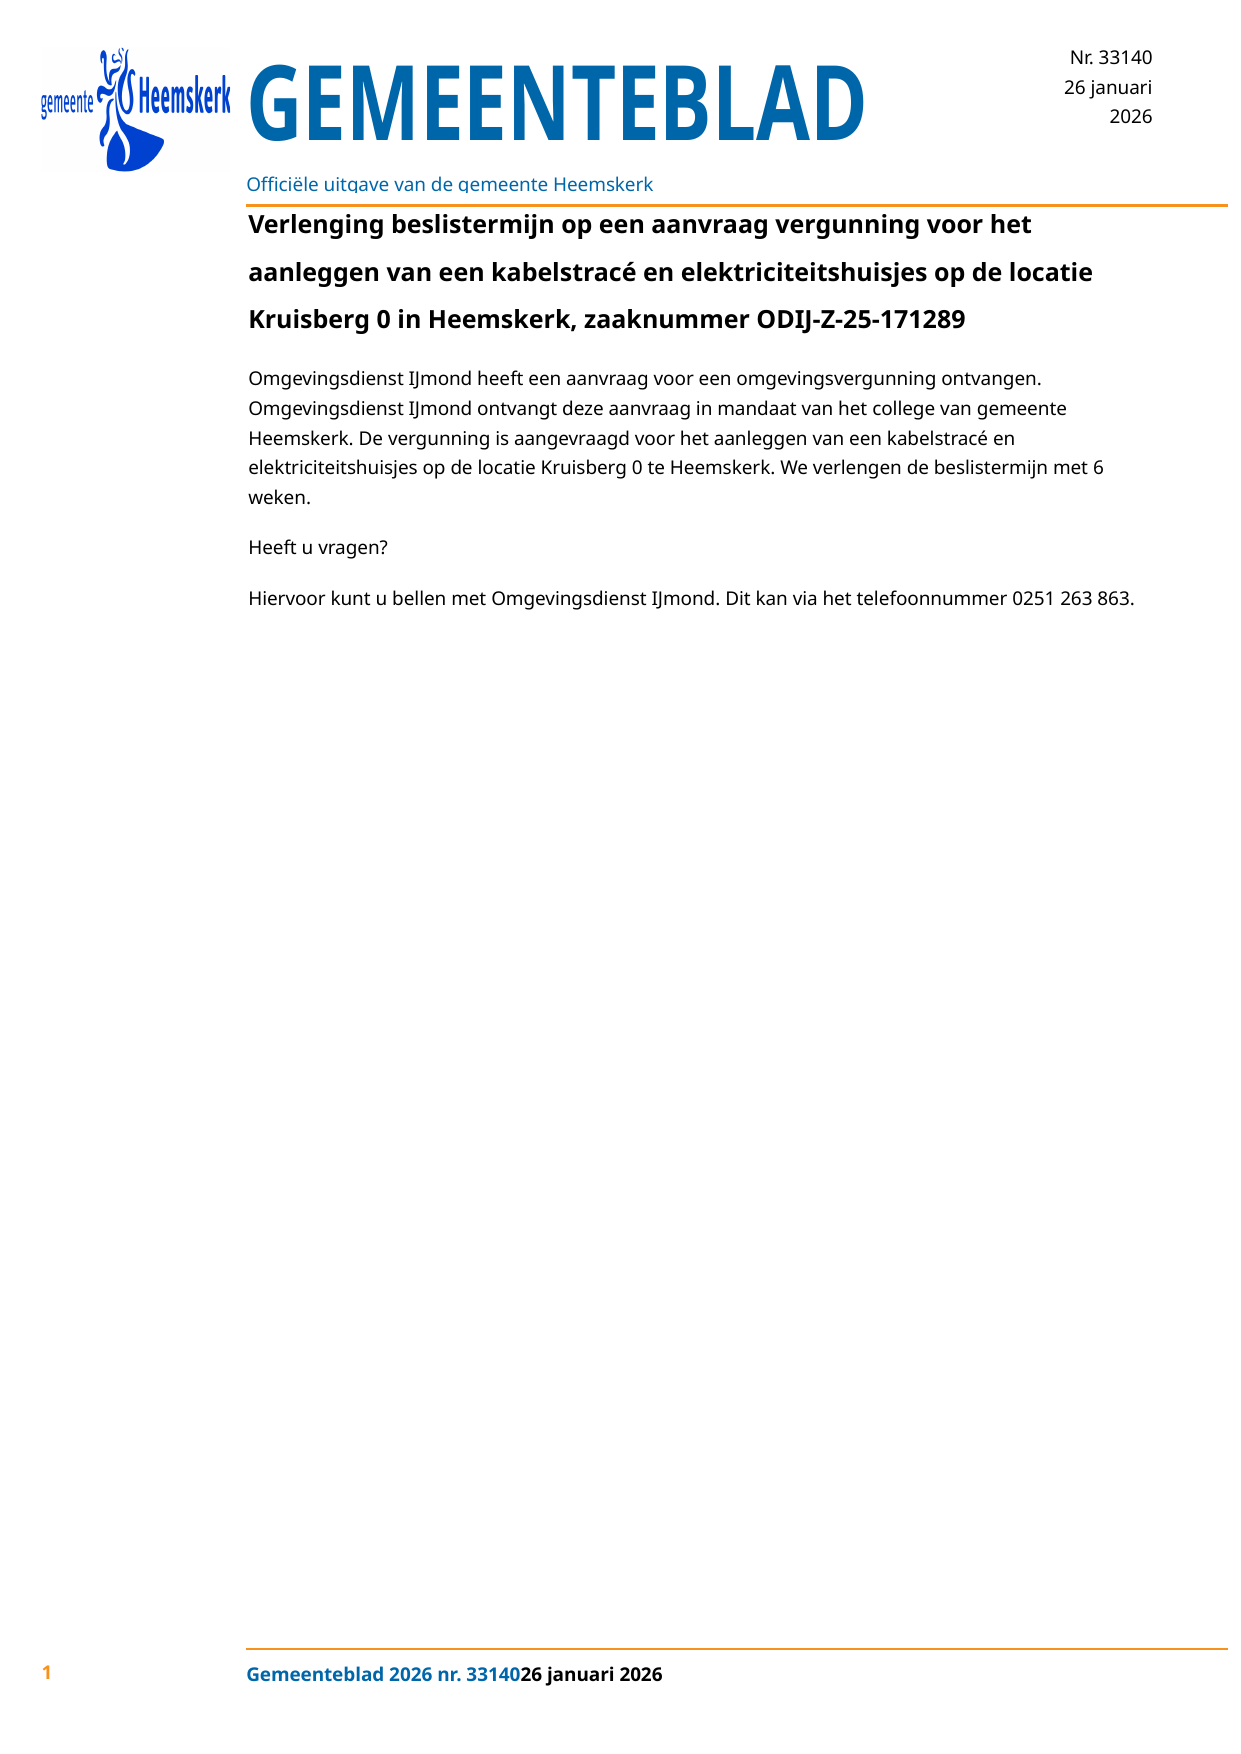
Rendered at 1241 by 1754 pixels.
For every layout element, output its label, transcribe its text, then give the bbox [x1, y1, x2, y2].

text Hiervoor kunt u bellen met Omgevingsdienst IJmond. Dit kan via het telefoonnummer 0251 263 863. [248, 585, 1152, 610]
picture [41, 47, 231, 172]
text Verlenging beslistermijn op een aanvraag vergunning voor het aanleggen van een kabelstracé en elektriciteitshuisjes op de locatie Kruisberg 0 in Heemskerk, zaaknummer ODIJ-Z-25-171289 [248, 207, 1152, 336]
text Heeft u vragen? [248, 534, 1152, 560]
text Omgevingsdienst IJmond heeft een aanvraag voor een omgevingsvergunning ontvangen. Omgevingsdienst IJmond ontvangt deze aanvraag in mandaat van het college van gemeente Heemskerk. De vergunning is aangevraagd voor het aanleggen van een kabelstracé en elektriciteitshuisjes op de locatie Kruisberg 0 te Heemskerk. We verlengen de beslistermijn met 6 weken. [248, 366, 1152, 509]
